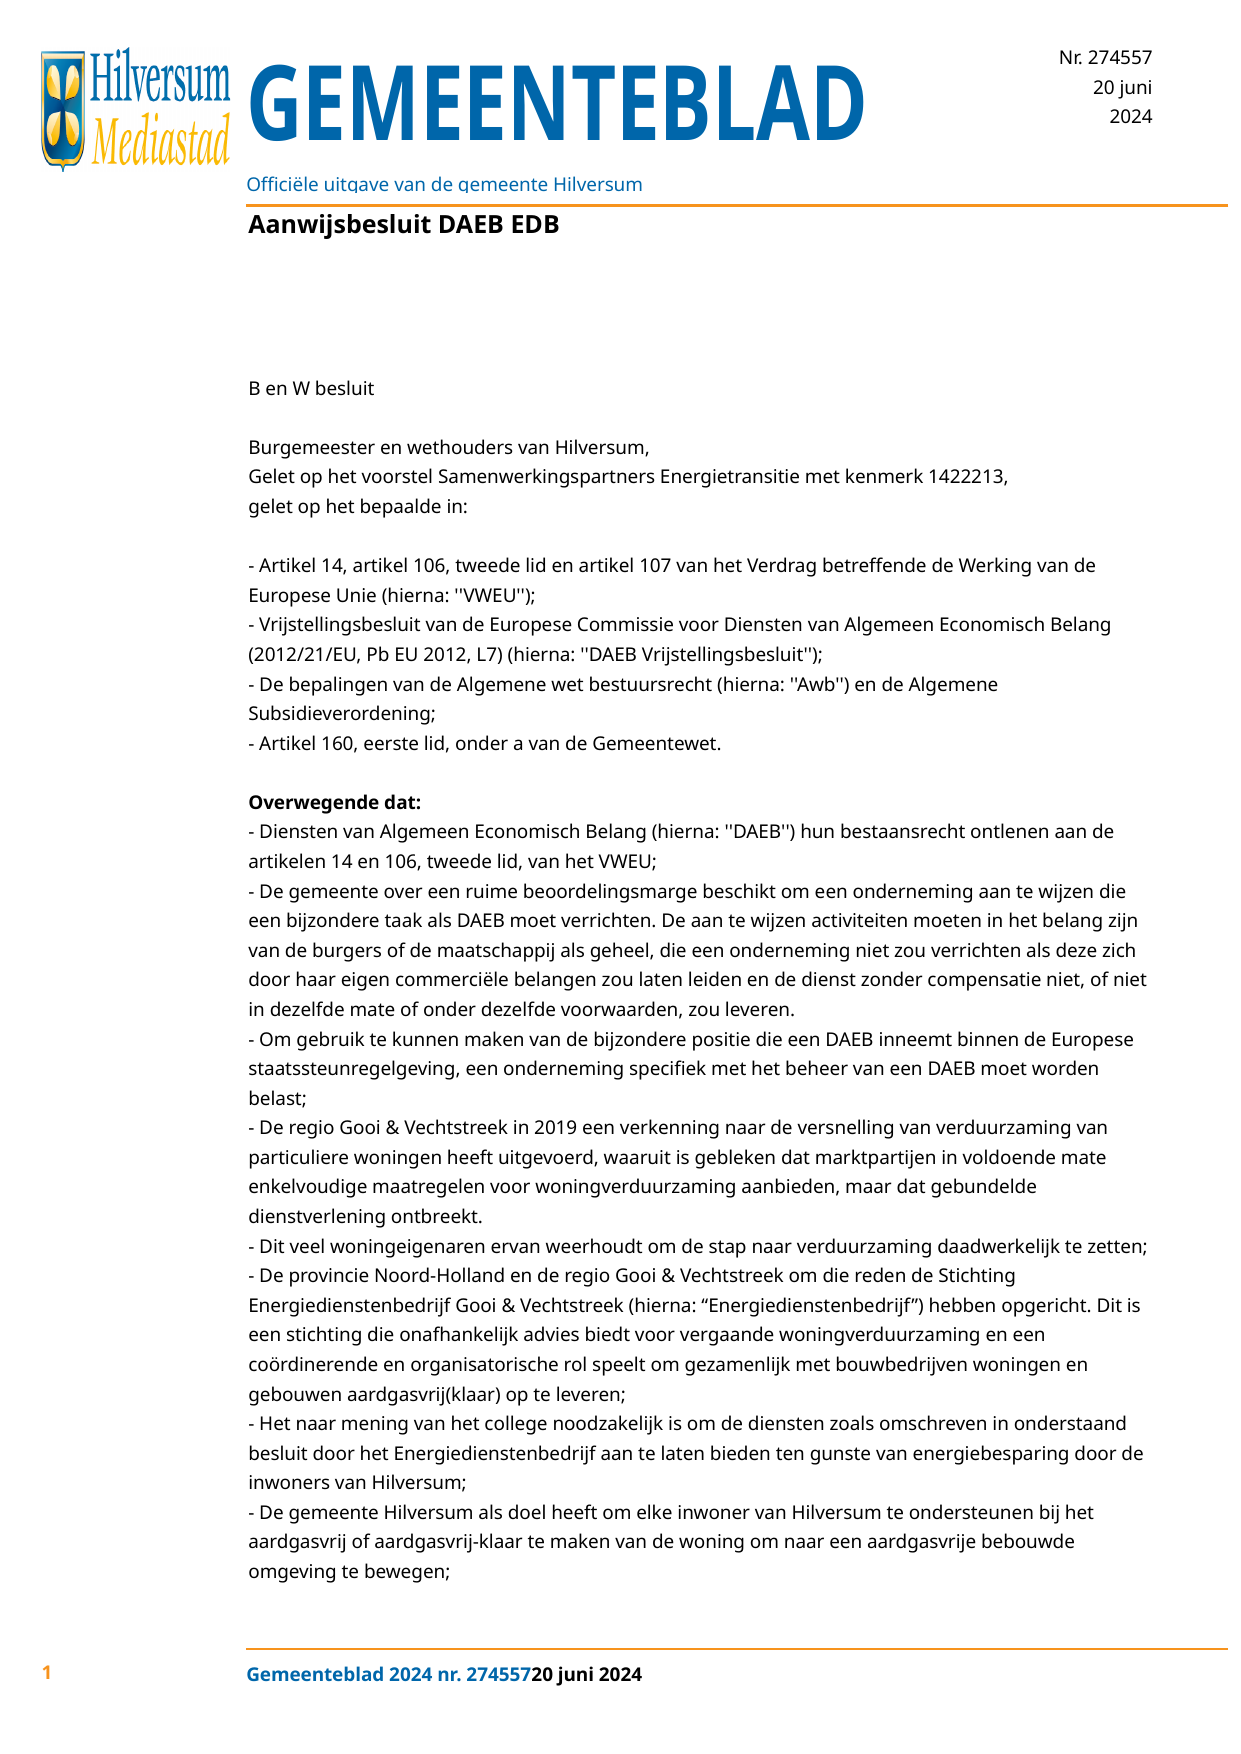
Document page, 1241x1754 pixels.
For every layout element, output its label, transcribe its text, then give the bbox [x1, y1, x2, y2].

text - De regio Gooi & Vechtstreek in 2019 een verkenning naar de versnelling van verduurzaming van particuliere woningen heeft uitgevoerd, waaruit is gebleken dat marktpartijen in voldoende mate enkelvoudige maatregelen voor woningverduurzaming aanbieden, maar dat gebundelde dienstverlening ontbreekt. [248, 1114, 1152, 1229]
text Gelet op het voorstel Samenwerkingspartners Energietransitie met kenmerk 1422213, [248, 464, 1152, 489]
text - De provincie Noord-Holland en de regio Gooi & Vechtstreek om die reden de Stichting Energiedienstenbedrijf Gooi & Vechtstreek (hierna: “Energiedienstenbedrijf”) hebben opgericht. Dit is een stichting die onafhankelijk advies biedt voor vergaande woningverduurzaming en een coördinerende en organisatorische rol speelt om gezamenlijk met bouwbedrijven woningen en gebouwen aardgasvrij(klaar) op te leveren; [248, 1262, 1152, 1406]
text B en W besluit [248, 375, 1152, 401]
text - Om gebruik te kunnen maken van de bijzondere positie die een DAEB inneemt binnen de Europese staatssteunregelgeving, een onderneming specifiek met het beheer van een DAEB moet worden belast; [248, 1026, 1152, 1111]
text - Artikel 14, artikel 106, tweede lid en artikel 107 van het Verdrag betreffende de Werking van de Europese Unie (hierna: ''VWEU''); [248, 552, 1152, 608]
text gelet op het bepaalde in: [248, 493, 1152, 519]
text - Artikel 160, eerste lid, onder a van de Gemeentewet. [248, 730, 1152, 756]
text Aanwijsbesluit DAEB EDB [248, 207, 1152, 241]
text - Vrijstellingsbesluit van de Europese Commissie voor Diensten van Algemeen Economisch Belang (2012/21/EU, Pb EU 2012, L7) (hierna: ''DAEB Vrijstellingsbesluit''); [248, 612, 1152, 667]
text - Het naar mening van het college noodzakelijk is om de diensten zoals omschreven in onderstaand besluit door het Energiedienstenbedrijf aan te laten bieden ten gunste van energiebesparing door de inwoners van Hilversum; [248, 1410, 1152, 1495]
text - De gemeente over een ruime beoordelingsmarge beschikt om een onderneming aan te wijzen die een bijzondere taak als DAEB moet verrichten. De aan te wijzen activiteiten moeten in het belang zijn van de burgers of de maatschappij als geheel, die een onderneming niet zou verrichten als deze zich door haar eigen commerciële belangen zou laten leiden en de dienst zonder compensatie niet, of niet in dezelfde mate of onder dezelfde voorwaarden, zou leveren. [248, 878, 1152, 1022]
text - Dit veel woningeigenaren ervan weerhoudt om de stap naar verduurzaming daadwerkelijk te zetten; [248, 1233, 1152, 1258]
picture [41, 47, 231, 172]
text - De bepalingen van de Algemene wet bestuursrecht (hierna: ''Awb'') en de Algemene Subsidieverordening; [248, 671, 1152, 726]
text Burgemeester en wethouders van Hilversum, [248, 434, 1152, 460]
text Overwegende dat: [248, 789, 1152, 815]
text - Diensten van Algemeen Economisch Belang (hierna: ''DAEB'') hun bestaansrecht ontlenen aan de artikelen 14 en 106, tweede lid, van het VWEU; [248, 819, 1152, 874]
text - De gemeente Hilversum als doel heeft om elke inwoner van Hilversum te ondersteunen bij het aardgasvrij of aardgasvrij-klaar te maken van de woning om naar een aardgasvrije bebouwde omgeving te bewegen; [248, 1499, 1152, 1584]
